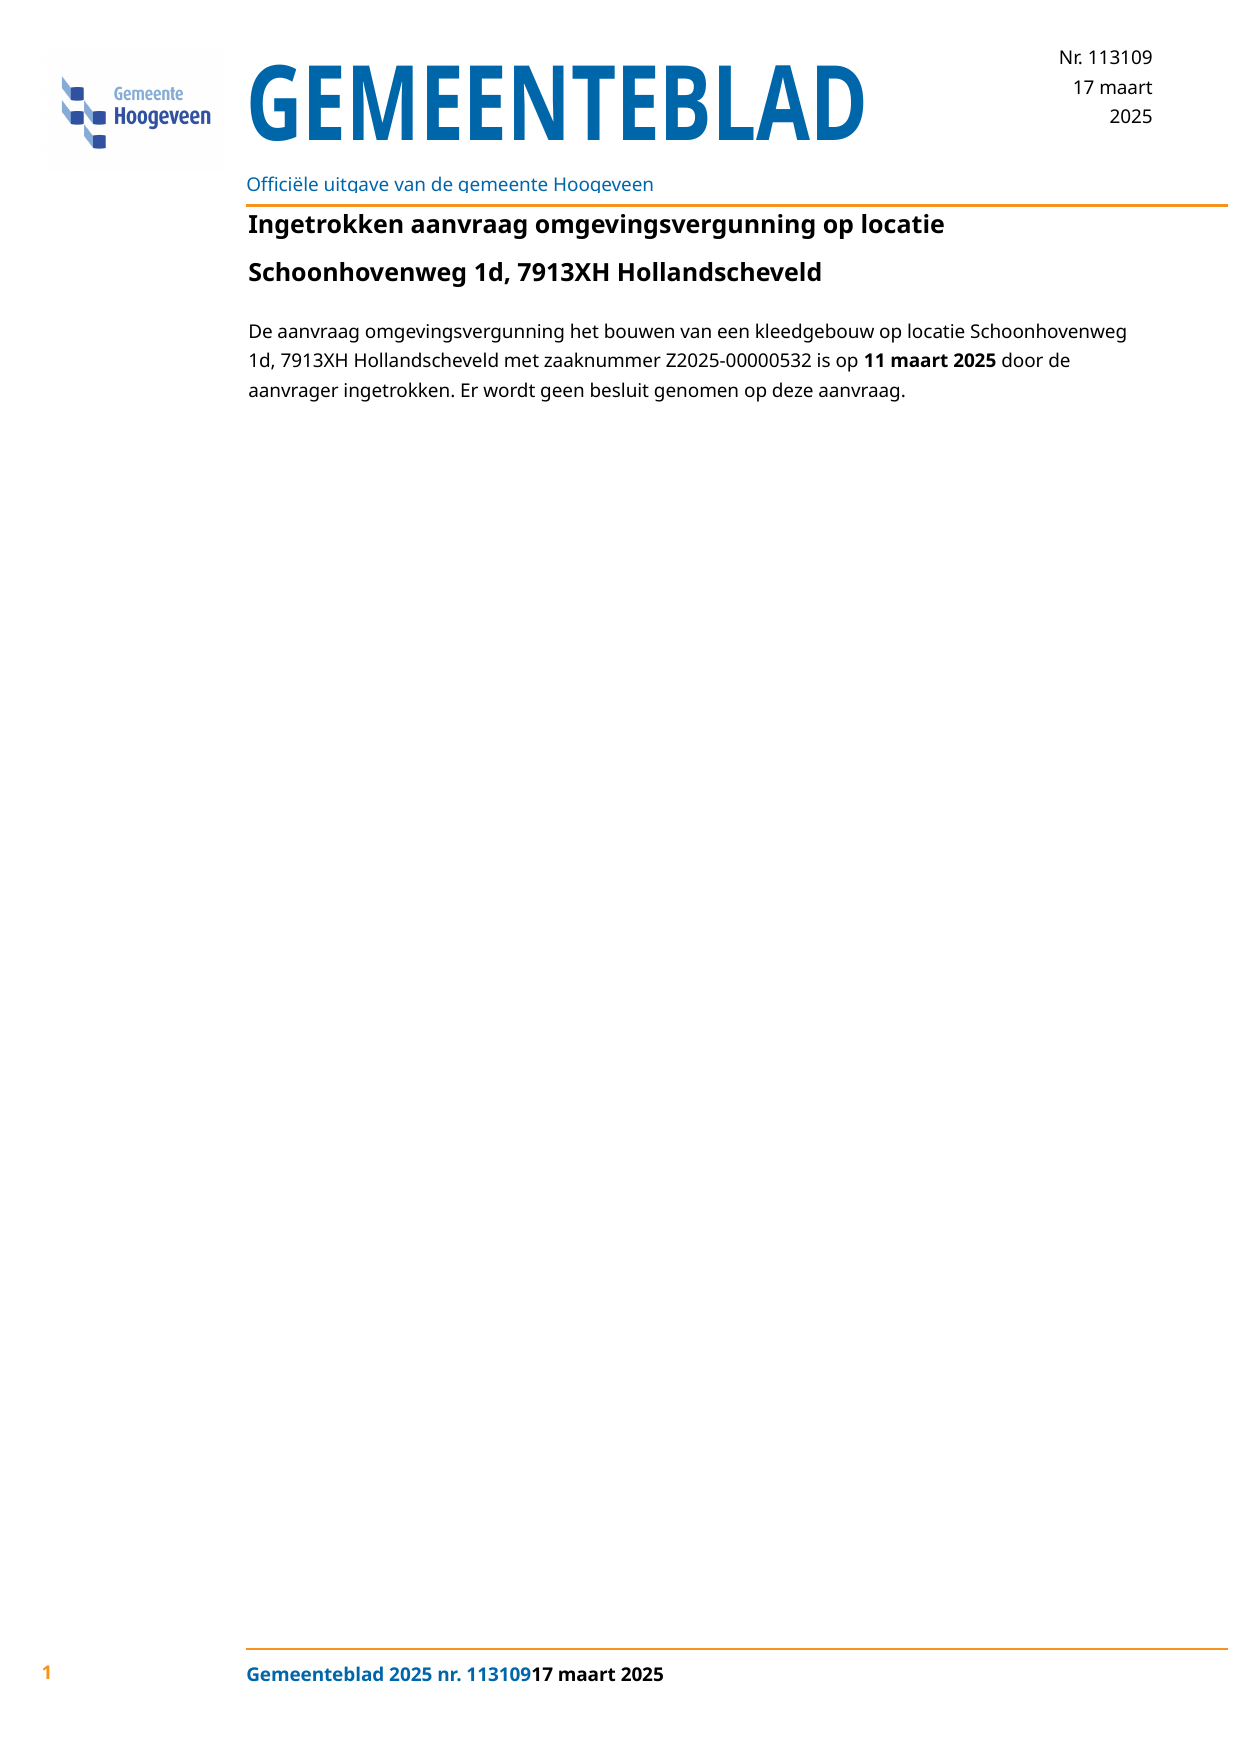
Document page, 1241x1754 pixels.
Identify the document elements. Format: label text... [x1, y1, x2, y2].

text Ingetrokken aanvraag omgevingsvergunning op locatie Schoonhovenweg 1d, 7913XH Hollandscheveld [248, 207, 1152, 288]
picture [41, 47, 231, 172]
text De aanvraag omgevingsvergunning het bouwen van een kleedgebouw op locatie Schoonhovenweg 1d, 7913XH Hollandscheveld met zaaknummer Z2025-00000532 is op 11 maart 2025 door de aanvrager ingetrokken. Er wordt geen besluit genomen op deze aanvraag. [248, 318, 1152, 403]
